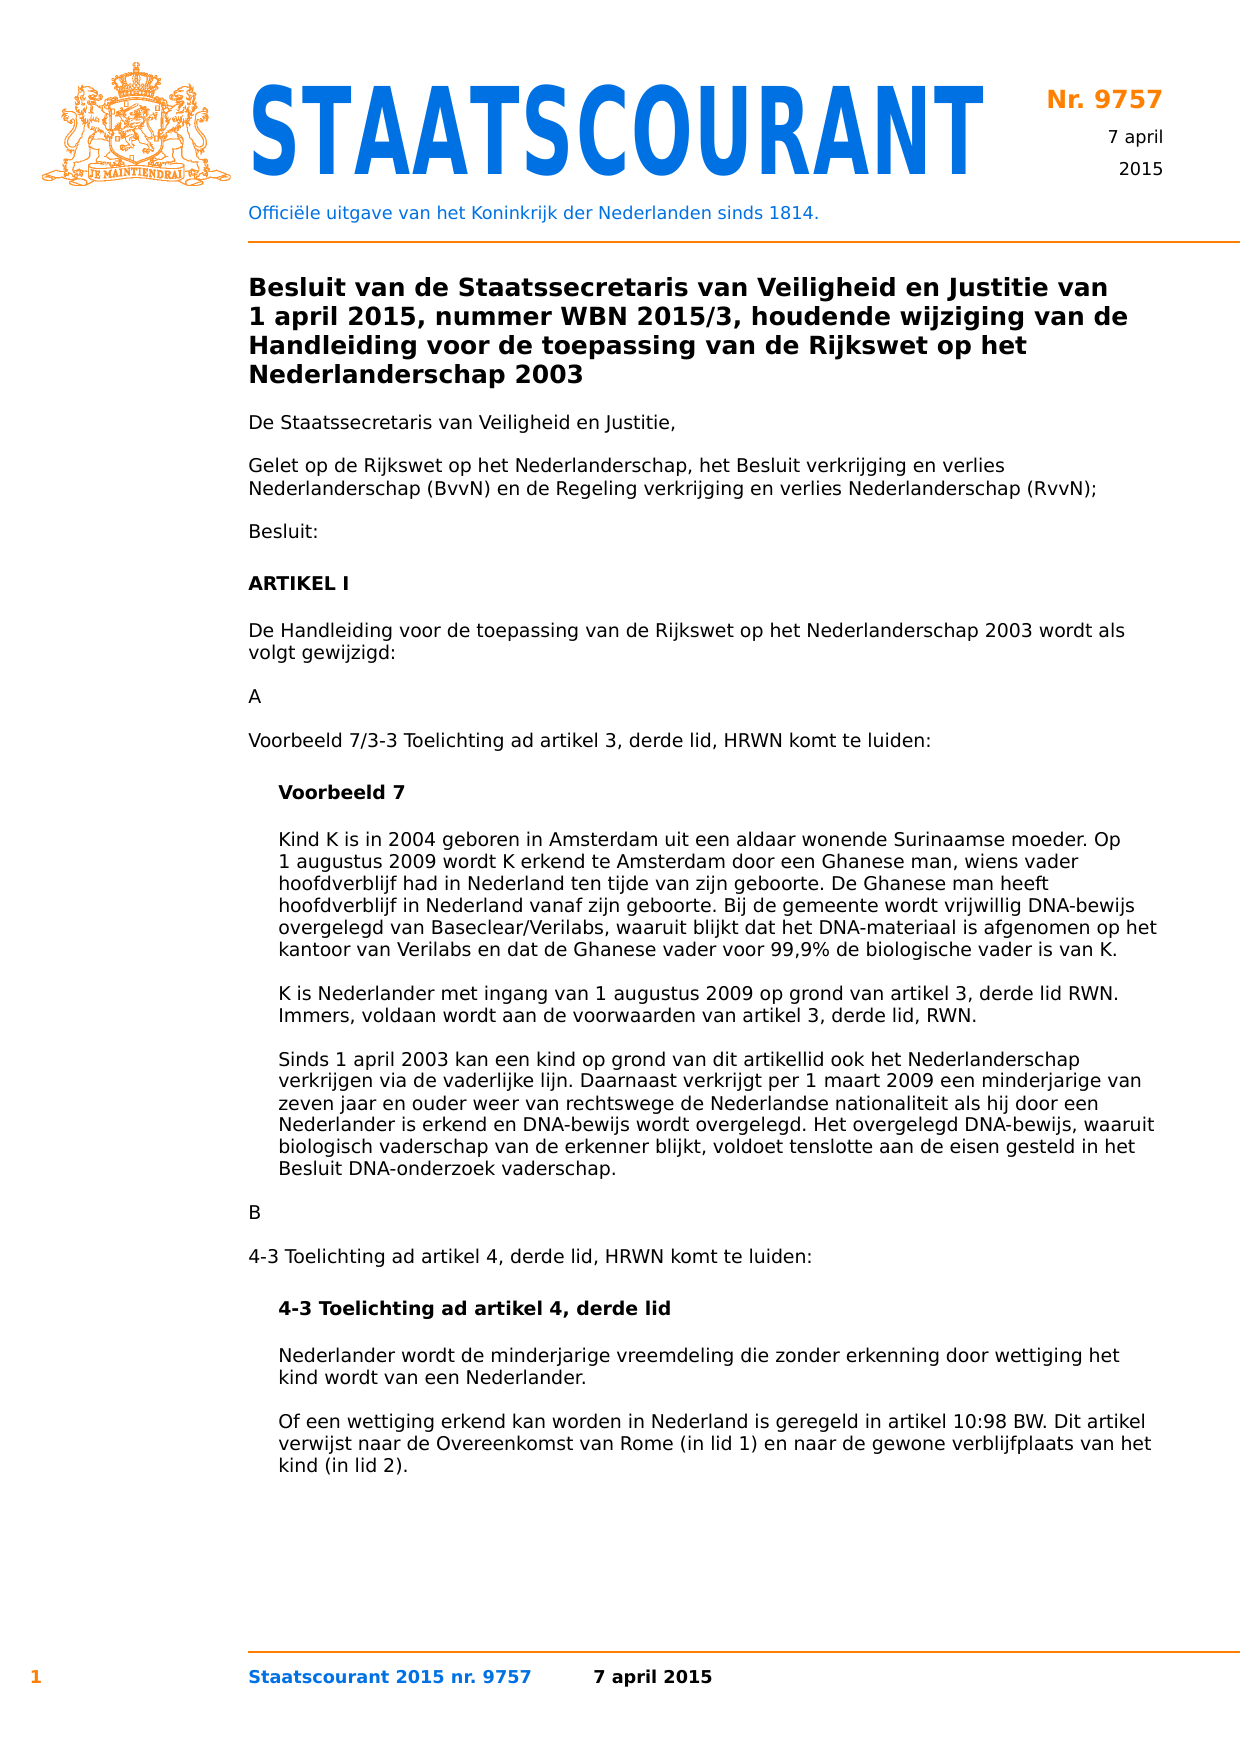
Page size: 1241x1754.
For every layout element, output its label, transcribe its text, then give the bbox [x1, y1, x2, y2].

subtitle Voorbeeld 7 [278, 782, 1163, 804]
table_cell 7 april [998, 121, 1240, 153]
subtitle 4-3 Toelichting ad artikel 4, derde lid [278, 1298, 1163, 1320]
subtitle ARTIKEL I [248, 573, 1163, 595]
text Of een wettiging erkend kan worden in Nederland is geregeld in artikel 10:98 BW. Dit artikel verwijst naar de Overeenkomst van Rome (in lid 1) en naar de gewone verblijfplaats van het kind (in lid 2). [278, 1411, 1163, 1477]
table_cell 2015 [998, 153, 1240, 203]
text Sinds 1 april 2003 kan een kind op grond van dit artikellid ook het Nederlanderschap verkrijgen via de vaderlijke lijn. Daarnaast verkrijgt per 1 maart 2009 een minderjarige van zeven jaar en ouder weer van rechtswege de Nederlandse nationaliteit als hij door een Nederlander is erkend en DNA-bewijs wordt overgelegd. Het overgelegd DNA-bewijs, waaruit biologisch vaderschap van de erkenner blijkt, voldoet tenslotte aan de eisen gesteld in het Besluit DNA-onderzoek vaderschap. [278, 1048, 1163, 1180]
text Voorbeeld 7/3-3 Toelichting ad artikel 3, derde lid, HRWN komt te luiden: [248, 730, 1163, 752]
text B [248, 1202, 1163, 1224]
text Kind K is in 2004 geboren in Amsterdam uit een aldaar wonende Surinaamse moeder. Op 1 augustus 2009 wordt K erkend te Amsterdam door een Ghanese man, wiens vader hoofdverblijf had in Nederland ten tijde van zijn geboorte. De Ghanese man heeft hoofdverblijf in Nederland vanaf zijn geboorte. Bij de gemeente wordt vrijwillig DNA-bewijs overgelegd van Baseclear/Verilabs, waaruit blijkt dat het DNA-materiaal is afgenomen op het kantoor van Verilabs en dat de Ghanese vader voor 99,9% de biologische vader is van K. [278, 829, 1163, 961]
text 4-3 Toelichting ad artikel 4, derde lid, HRWN komt te luiden: [248, 1246, 1163, 1268]
text De Handleiding voor de toepassing van de Rijkswet op het Nederlanderschap 2003 wordt als volgt gewijzigd: [248, 620, 1163, 664]
text De Staatssecretaris van Veiligheid en Justitie, [248, 412, 1163, 433]
table_header STAATSCOURANT [248, 62, 998, 203]
table_header [25, 62, 248, 241]
table_header Nr. 9757 [998, 62, 1240, 121]
table_cell Officiële uitgave van het Koninkrijk der Nederlanden sinds 1814. [248, 203, 1240, 241]
text Gelet op de Rijkswet op het Nederlanderschap, het Besluit verkrijging en verlies Nederlanderschap (BvvN) en de Regeling verkrijging en verlies Nederlanderschap (RvvN); [248, 455, 1163, 499]
subtitle Besluit van de Staatssecretaris van Veiligheid en Justitie van 1 april 2015, nummer WBN 2015/3, houdende wijziging van de Handleiding voor de toepassing van de Rijkswet op het Nederlanderschap 2003 [248, 273, 1163, 390]
text A [248, 686, 1163, 708]
text K is Nederlander met ingang van 1 augustus 2009 op grond van artikel 3, derde lid RWN. Immers, voldaan wordt aan de voorwaarden van artikel 3, derde lid, RWN. [278, 983, 1163, 1027]
text Nederlander wordt de minderjarige vreemdeling die zonder erkenning door wettiging het kind wordt van een Nederlander. [278, 1345, 1163, 1389]
text Besluit: [248, 521, 1163, 543]
picture [41, 62, 231, 186]
